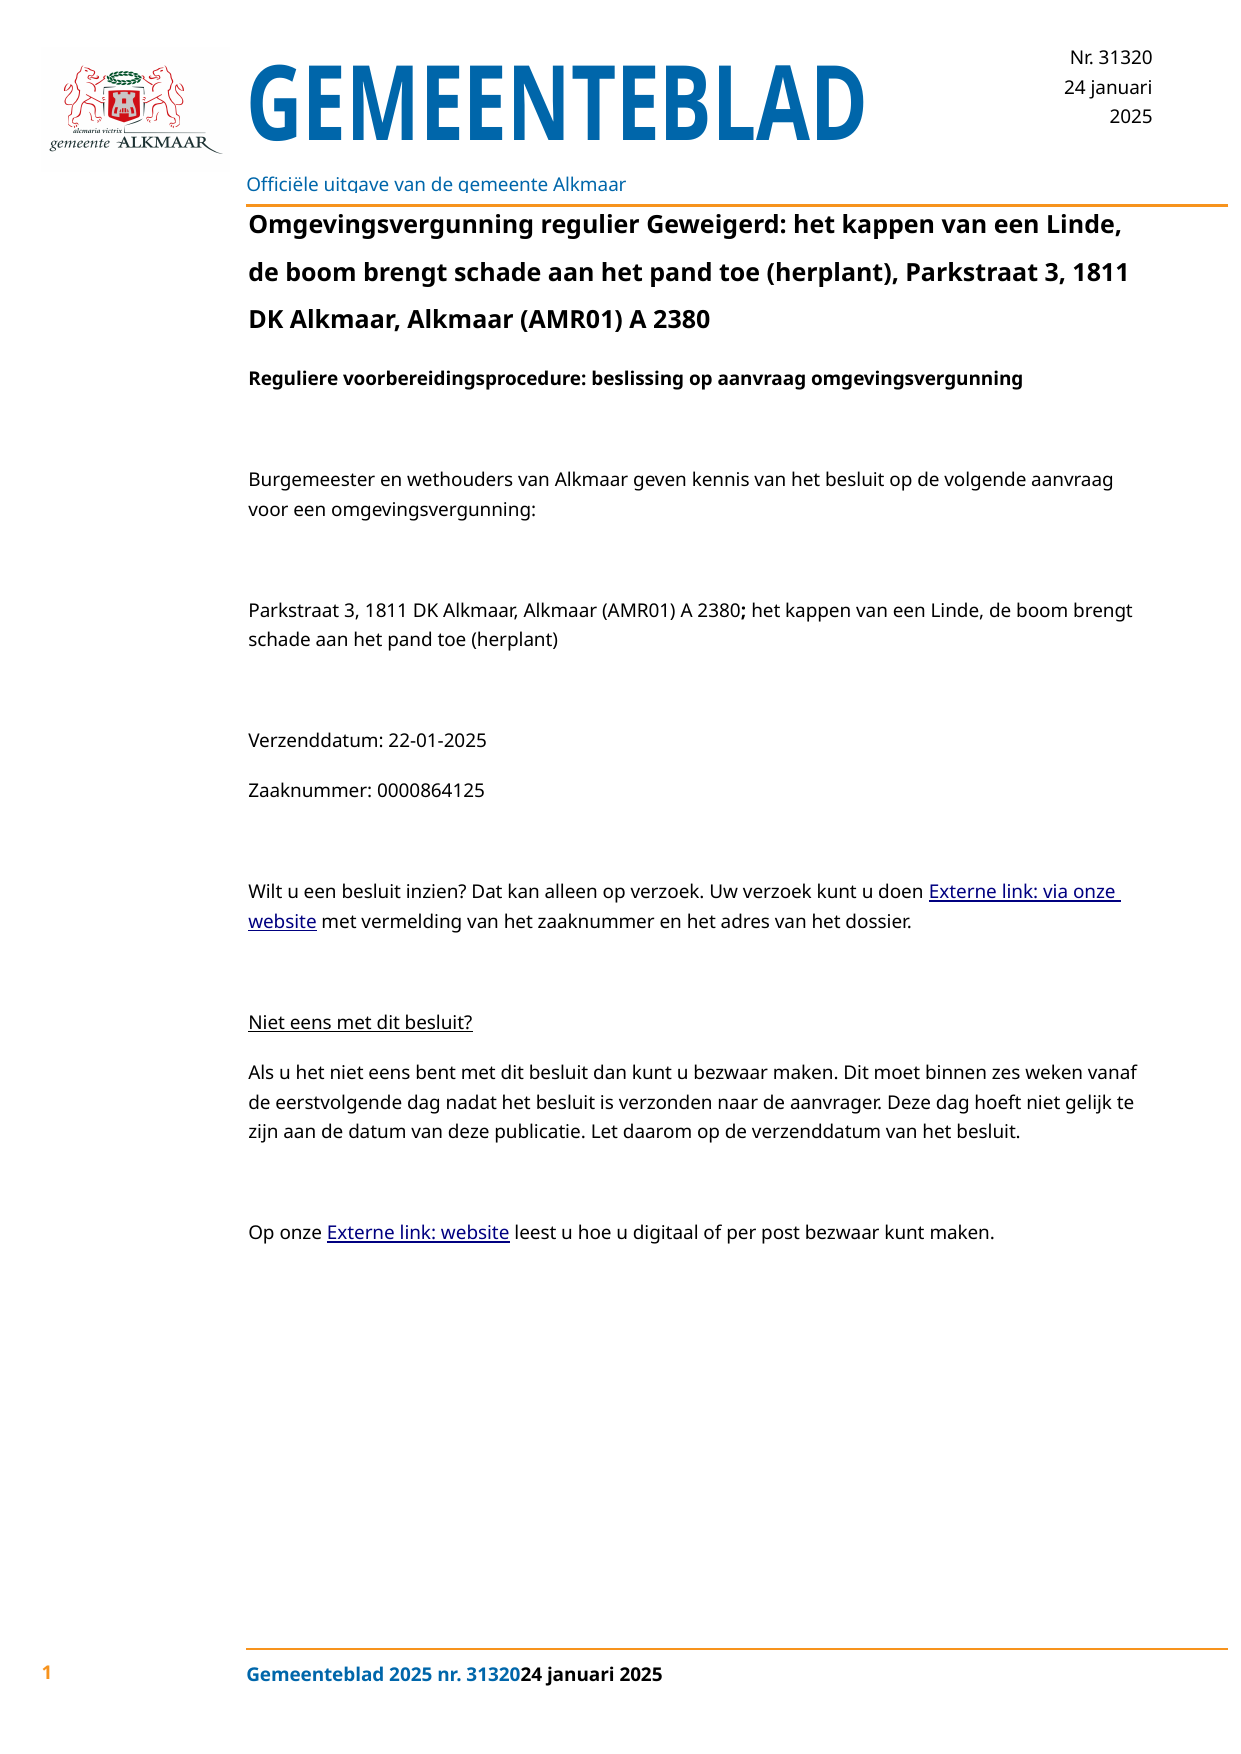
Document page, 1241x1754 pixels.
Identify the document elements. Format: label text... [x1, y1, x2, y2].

text Omgevingsvergunning regulier Geweigerd: het kappen van een Linde, de boom brengt schade aan het pand toe (herplant), Parkstraat 3, 1811 DK Alkmaar, Alkmaar (AMR01) A 2380 [248, 207, 1152, 336]
text Parkstraat 3, 1811 DK Alkmaar, Alkmaar (AMR01) A 2380; het kappen van een Linde, de boom brengt schade aan het pand toe (herplant) [248, 597, 1152, 652]
text Als u het niet eens bent met dit besluit dan kunt u bezwaar maken. Dit moet binnen zes weken vanaf de eerstvolgende dag nadat het besluit is verzonden naar de aanvrager. Deze dag hoeft niet gelijk te zijn aan de datum van deze publicatie. Let daarom op de verzenddatum van het besluit. [248, 1059, 1152, 1144]
text Wilt u een besluit inzien? Dat kan alleen op verzoek. Uw verzoek kunt u doen Externe link: via onze website met vermelding van het zaaknummer en het adres van het dossier. [248, 878, 1152, 934]
picture [41, 47, 231, 172]
text Verzenddatum: 22-01-2025 [248, 727, 1152, 753]
text Zaaknummer: 0000864125 [248, 778, 1152, 803]
text Reguliere voorbereidingsprocedure: beslissing op aanvraag omgevingsvergunning [248, 366, 1152, 391]
text Niet eens met dit besluit? [248, 1009, 1152, 1034]
text Op onze Externe link: website leest u hoe u digitaal of per post bezwaar kunt maken. [248, 1219, 1152, 1245]
text Burgemeester en wethouders van Alkmaar geven kennis van het besluit op de volgende aanvraag voor een omgevingsvergunning: [248, 466, 1152, 522]
